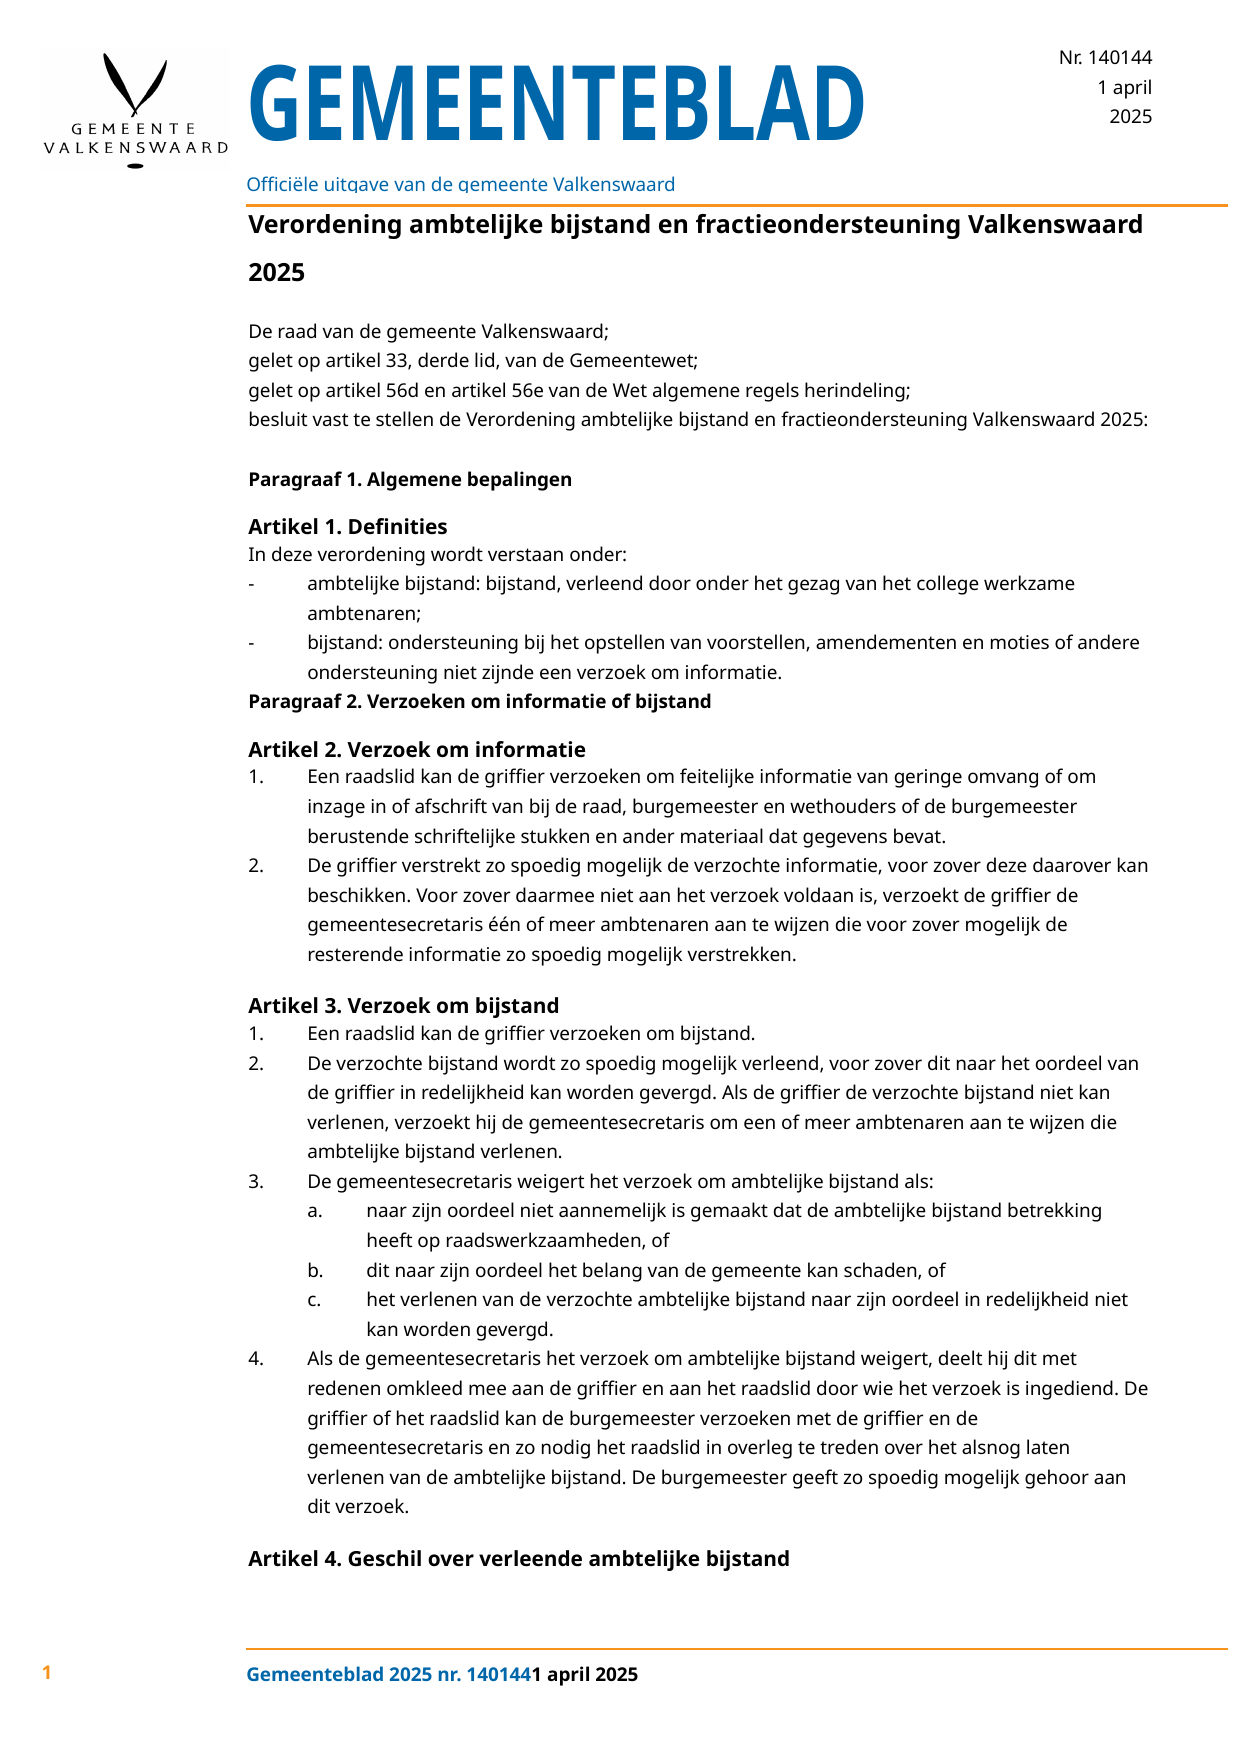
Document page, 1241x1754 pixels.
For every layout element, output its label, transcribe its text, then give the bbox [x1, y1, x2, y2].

text Artikel 2. Verzoek om informatie [248, 735, 1152, 764]
list Als de gemeentesecretaris het verzoek om ambtelijke bijstand weigert, deelt hij dit met redenen omkleed mee aan de griffier en aan het raadslid door wie het verzoek is ingediend. De griffier of het raadslid kan de burgemeester verzoeken met de griffier en de gemeentesecretaris en zo nodig het raadslid in overleg te treden over het alsnog laten verlenen van de ambtelijke bijstand. De burgemeester geeft zo spoedig mogelijk gehoor aan dit verzoek. [248, 1346, 1152, 1519]
list ambtelijke bijstand: bijstand, verleend door onder het gezag van het college werkzame ambtenaren; [248, 570, 1152, 626]
list Een raadslid kan de griffier verzoeken om bijstand. [248, 1020, 1152, 1046]
list bijstand: ondersteuning bij het opstellen van voorstellen, amendementen en moties of andere ondersteuning niet zijnde een verzoek om informatie. [248, 629, 1152, 685]
text De raad van de gemeente Valkenswaard; [248, 318, 1152, 344]
list naar zijn oordeel niet aannemelijk is gemaakt dat de ambtelijke bijstand betrekking heeft op raadswerkzaamheden, of [307, 1198, 1152, 1253]
list het verlenen van de verzochte ambtelijke bijstand naar zijn oordeel in redelijkheid niet kan worden gevergd. [307, 1286, 1152, 1342]
text Artikel 3. Verzoek om bijstand [248, 992, 1152, 1020]
list De griffier verstrekt zo spoedig mogelijk de verzochte informatie, voor zover deze daarover kan beschikken. Voor zover daarmee niet aan het verzoek voldaan is, verzoekt de griffier de gemeentesecretaris één of meer ambtenaren aan te wijzen die voor zover mogelijk de resterende informatie zo spoedig mogelijk verstrekken. [248, 852, 1152, 967]
list dit naar zijn oordeel het belang van de gemeente kan schaden, of [307, 1257, 1152, 1282]
text Artikel 1. Definities [248, 512, 1152, 541]
text Paragraaf 1. Algemene bepalingen [248, 466, 1152, 492]
text besluit vast te stellen de Verordening ambtelijke bijstand en fractieondersteuning Valkenswaard 2025: [248, 407, 1152, 432]
list De gemeentesecretaris weigert het verzoek om ambtelijke bijstand als: [248, 1168, 1152, 1194]
picture [41, 47, 231, 172]
text Verordening ambtelijke bijstand en fractieondersteuning Valkenswaard 2025 [248, 207, 1152, 288]
text gelet op artikel 56d en artikel 56e van de Wet algemene regels herindeling; [248, 377, 1152, 403]
text gelet op artikel 33, derde lid, van de Gemeentewet; [248, 347, 1152, 373]
text Paragraaf 2. Verzoeken om informatie of bijstand [248, 689, 1152, 714]
text Artikel 4. Geschil over verleende ambtelijke bijstand [248, 1544, 1152, 1572]
text In deze verordening wordt verstaan onder: [248, 541, 1152, 567]
list De verzochte bijstand wordt zo spoedig mogelijk verleend, voor zover dit naar het oordeel van de griffier in redelijkheid kan worden gevergd. Als de griffier de verzochte bijstand niet kan verlenen, verzoekt hij de gemeentesecretaris om een of meer ambtenaren aan te wijzen die ambtelijke bijstand verlenen. [248, 1050, 1152, 1164]
list Een raadslid kan de griffier verzoeken om feitelijke informatie van geringe omvang of om inzage in of afschrift van bij de raad, burgemeester en wethouders of de burgemeester berustende schriftelijke stukken en ander materiaal dat gegevens bevat. [248, 764, 1152, 849]
